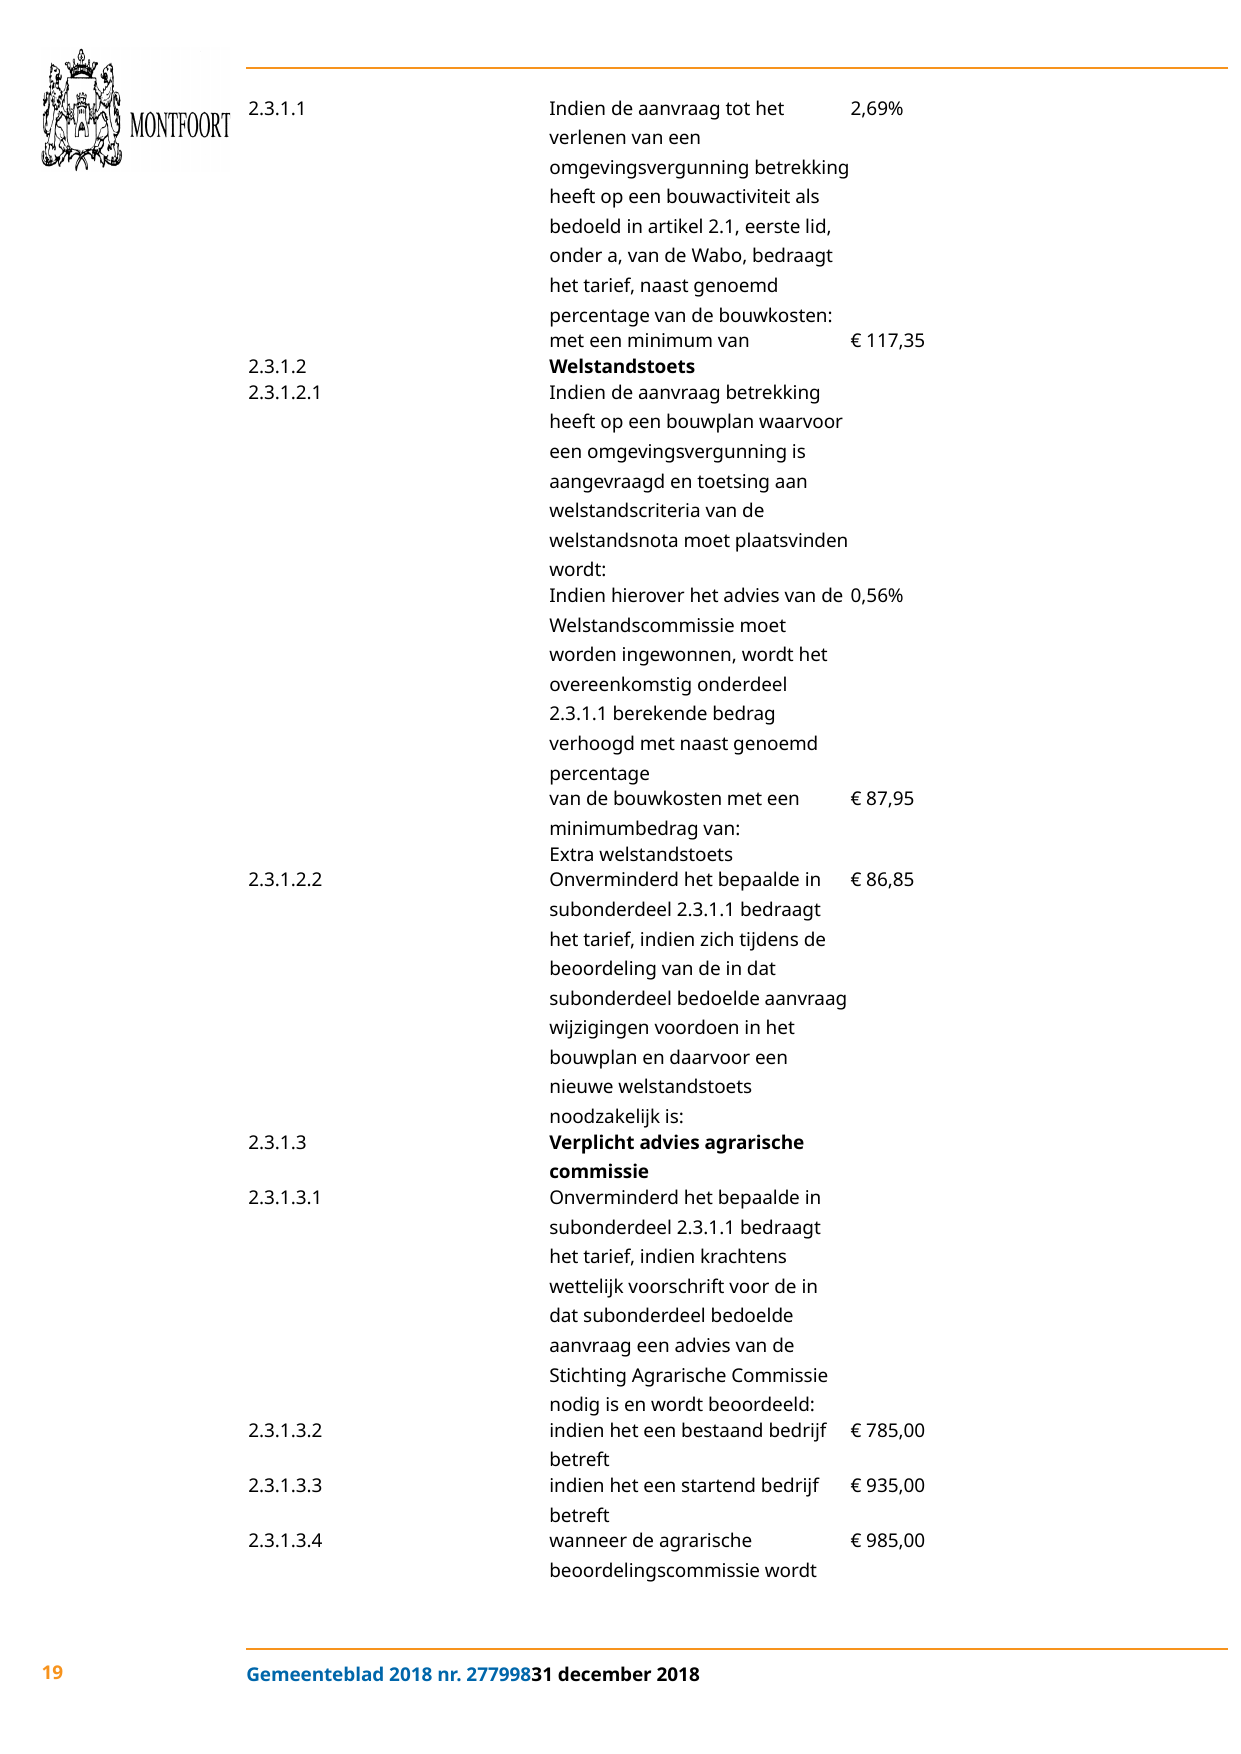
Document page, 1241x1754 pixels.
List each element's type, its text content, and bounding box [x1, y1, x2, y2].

table_cell [850, 379, 1152, 582]
table_cell 2.3.1.1 [248, 95, 549, 328]
table_cell van de bouwkosten met een minimumbedrag van: [549, 786, 850, 841]
table_cell 2.3.1.3.3 [248, 1473, 549, 1528]
table_cell 2,69% [850, 95, 1152, 328]
table_cell 2.3.1.2.1 [248, 379, 549, 582]
table_cell wanneer de agrarische beoordelingscommissie wordt [549, 1528, 850, 1583]
table_cell 2.3.1.3.4 [248, 1528, 549, 1583]
picture [41, 47, 231, 172]
table_cell [850, 841, 1152, 867]
table_cell Indien de aanvraag tot het verlenen van een omgevingsvergunning betrekking heeft op een bouwactiviteit als bedoeld in artikel 2.1, eerste lid, onder a, van de Wabo, bedraagt het tarief, naast genoemd percentage van de bouwkosten: [549, 95, 850, 328]
table_cell 2.3.1.3.2 [248, 1417, 549, 1472]
table_cell indien het een startend bedrijf betreft [549, 1473, 850, 1528]
table_cell met een minimum van [549, 328, 850, 353]
table_cell indien het een bestaand bedrijf betreft [549, 1417, 850, 1472]
table_cell € 935,00 [850, 1473, 1152, 1528]
table_cell 2.3.1.3 [248, 1129, 549, 1184]
table_cell 0,56% [850, 582, 1152, 786]
table_cell Extra welstandstoets [549, 841, 850, 867]
table_cell Onverminderd het bepaalde in subonderdeel 2.3.1.1 bedraagt het tarief, indien zich tijdens de beoordeling van de in dat subonderdeel bedoelde aanvraag wijzigingen voordoen in het bouwplan en daarvoor een nieuwe welstandstoets noodzakelijk is: [549, 867, 850, 1129]
table_cell [850, 353, 1152, 379]
table_cell [248, 786, 549, 841]
table_cell € 785,00 [850, 1417, 1152, 1472]
table_cell Indien de aanvraag betrekking heeft op een bouwplan waarvoor een omgevingsvergunning is aangevraagd en toetsing aan welstandscriteria van de welstandsnota moet plaatsvinden wordt: [549, 379, 850, 582]
table_cell € 86,85 [850, 867, 1152, 1129]
table_cell 2.3.1.2 [248, 353, 549, 379]
table_cell Verplicht advies agrarische commissie [549, 1129, 850, 1184]
table_cell [850, 1184, 1152, 1417]
table_cell 2.3.1.3.1 [248, 1184, 549, 1417]
table_cell € 87,95 [850, 786, 1152, 841]
table_cell € 985,00 [850, 1528, 1152, 1583]
table_cell Welstandstoets [549, 353, 850, 379]
table_cell Onverminderd het bepaalde in subonderdeel 2.3.1.1 bedraagt het tarief, indien krachtens wettelijk voorschrift voor de in dat subonderdeel bedoelde aanvraag een advies van de Stichting Agrarische Commissie nodig is en wordt beoordeeld: [549, 1184, 850, 1417]
table_cell [248, 582, 549, 786]
table_cell € 117,35 [850, 328, 1152, 353]
table_cell [248, 841, 549, 867]
table_cell Indien hierover het advies van de Welstandscommissie moet worden ingewonnen, wordt het overeenkomstig onderdeel 2.3.1.1 berekende bedrag verhoogd met naast genoemd percentage [549, 582, 850, 786]
table_cell 2.3.1.2.2 [248, 867, 549, 1129]
table_cell [850, 1129, 1152, 1184]
table_cell [248, 328, 549, 353]
